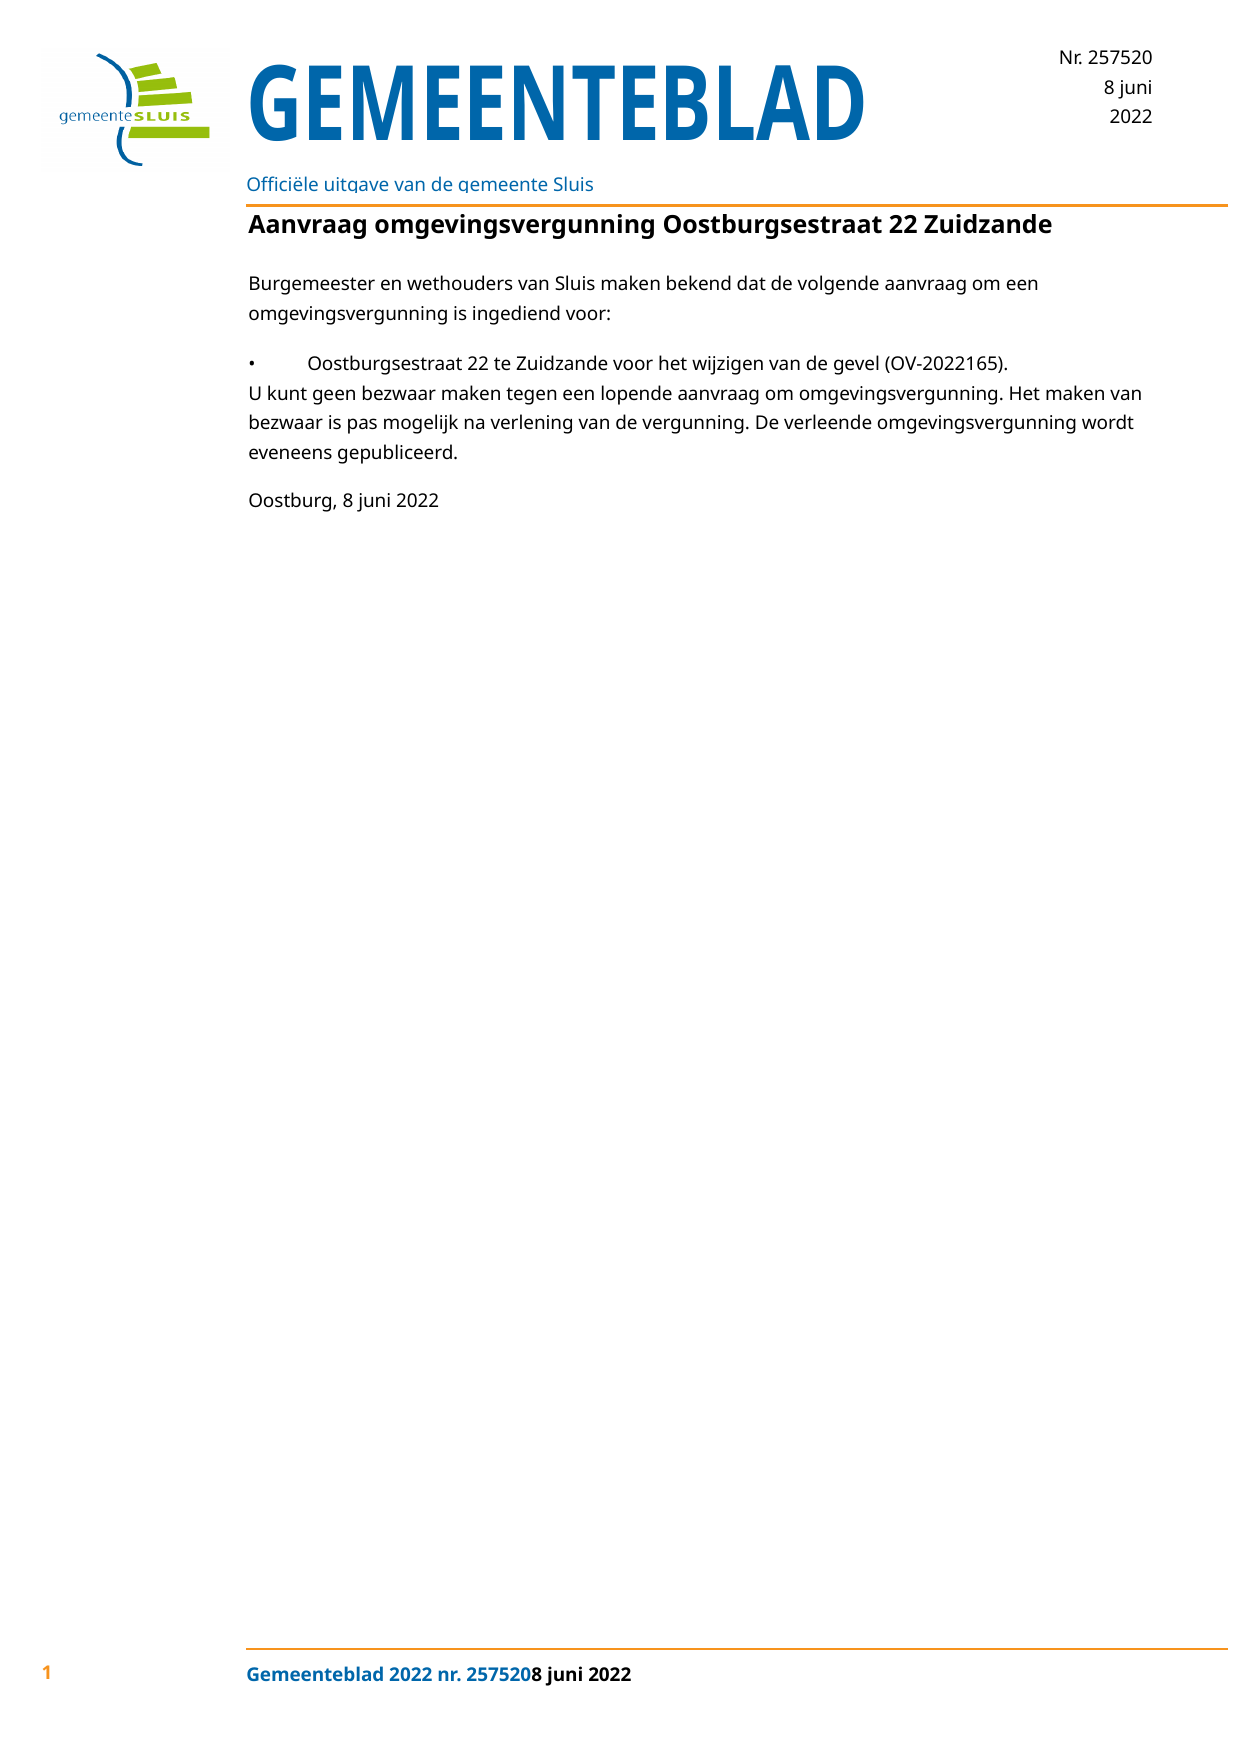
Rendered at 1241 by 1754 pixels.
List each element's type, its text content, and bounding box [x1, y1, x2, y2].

picture [41, 47, 231, 172]
text U kunt geen bezwaar maken tegen een lopende aanvraag om omgevingsvergunning. Het maken van bezwaar is pas mogelijk na verlening van de vergunning. De verleende omgevingsvergunning wordt eveneens gepubliceerd. [248, 380, 1152, 465]
text Oostburg, 8 juni 2022 [248, 487, 1152, 513]
text Burgemeester en wethouders van Sluis maken bekend dat de volgende aanvraag om een omgevingsvergunning is ingediend voor: [248, 270, 1152, 326]
list Oostburgsestraat 22 te Zuidzande voor het wijzigen van de gevel (OV-2022165). [248, 350, 1152, 376]
text Aanvraag omgevingsvergunning Oostburgsestraat 22 Zuidzande [248, 207, 1152, 241]
